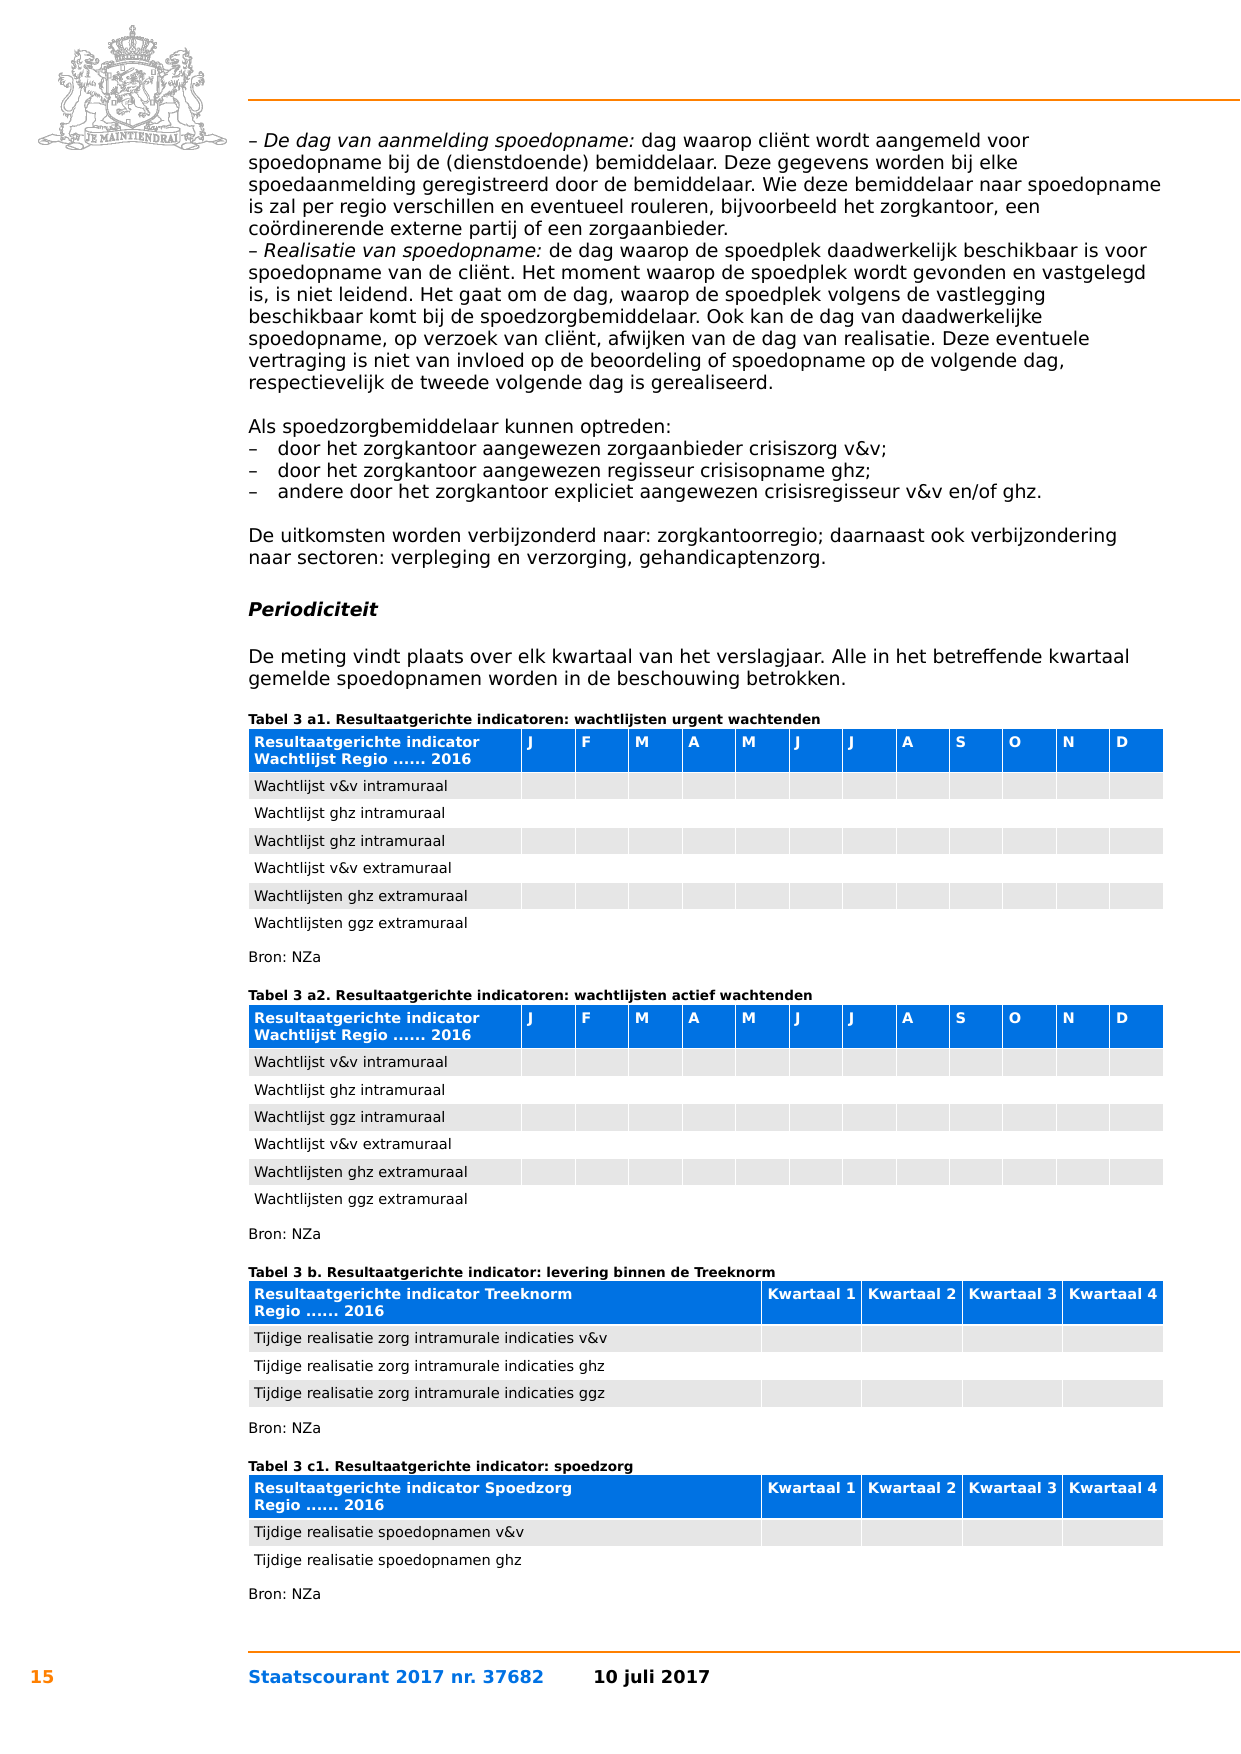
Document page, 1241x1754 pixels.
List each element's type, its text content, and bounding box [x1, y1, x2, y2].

text – andere door het zorgkantoor expliciet aangewezen crisisregisseur v&v en/of ghz. [248, 481, 1163, 503]
table_cell [736, 855, 789, 882]
table_cell [576, 1159, 628, 1185]
table_cell [522, 1049, 575, 1076]
table_cell Wachtlijsten ggz extramuraal [249, 1186, 521, 1213]
table_cell [683, 855, 735, 882]
table_cell [790, 855, 842, 882]
table_cell [736, 801, 789, 827]
table_cell [629, 773, 682, 799]
table_cell [576, 1104, 628, 1131]
table_cell A [683, 729, 735, 772]
table_cell [950, 1077, 1002, 1103]
table_cell [1110, 801, 1163, 827]
table_cell A [897, 729, 949, 772]
table_cell F [576, 729, 628, 772]
table_cell Bron: NZa [248, 938, 1163, 966]
table_cell [950, 801, 1002, 827]
table_cell J [843, 1005, 896, 1048]
table_cell [736, 1132, 789, 1158]
table_cell [1057, 1104, 1109, 1131]
table_cell [576, 1132, 628, 1158]
table_cell Tijdige realisatie spoedopnamen v&v [249, 1520, 761, 1546]
table_cell [1057, 1049, 1109, 1076]
table_cell J [790, 729, 842, 772]
table_cell [683, 1077, 735, 1103]
table_cell [1057, 801, 1109, 827]
table_cell Kwartaal 3 [963, 1281, 1062, 1324]
table_cell [897, 1077, 949, 1103]
table_cell [950, 910, 1002, 937]
table_cell [762, 1520, 861, 1546]
table_cell [843, 801, 896, 827]
table_cell Wachtlijst v&v intramuraal [249, 1049, 521, 1076]
text De meting vindt plaats over elk kwartaal van het verslagjaar. Alle in het betreffende kwartaal gemelde spoedopnamen worden in de beschouwing betrokken. [248, 646, 1163, 690]
table_cell [1057, 1077, 1109, 1103]
table_cell [897, 1104, 949, 1131]
table_cell [1057, 1159, 1109, 1185]
table_cell [843, 1186, 896, 1213]
table_cell Wachtlijst ggz intramuraal [249, 1104, 521, 1131]
table_cell [963, 1547, 1062, 1573]
table_cell [1110, 1159, 1163, 1185]
table_cell Kwartaal 1 [762, 1475, 861, 1518]
table_cell Kwartaal 3 [963, 1475, 1062, 1518]
table_cell [862, 1353, 962, 1379]
table_cell Resultaatgerichte indicator Treeknorm Regio ...... 2016 [249, 1281, 761, 1324]
table_cell N [1057, 1005, 1109, 1048]
table_cell [576, 855, 628, 882]
table_cell [862, 1547, 962, 1573]
table_cell [963, 1326, 1062, 1352]
table_cell [522, 1186, 575, 1213]
table_cell Kwartaal 4 [1063, 1475, 1163, 1518]
table_cell [1063, 1520, 1163, 1546]
text – Realisatie van spoedopname: de dag waarop de spoedplek daadwerkelijk beschikbaar is voor spoedopname van de cliënt. Het moment waarop de spoedplek wordt gevonden en vastgelegd is, is niet leidend. Het gaat om de dag, waarop de spoedplek volgens de vastlegging beschikbaar komt bij de spoedzorgbemiddelaar. Ook kan de dag van daadwerkelijke spoedopname, op verzoek van cliënt, afwijken van de dag van realisatie. Deze eventuele vertraging is niet van invloed op de beoordeling of spoedopname op de volgende dag, respectievelijk de tweede volgende dag is gerealiseerd. [248, 240, 1163, 394]
table_cell [576, 910, 628, 937]
table_cell [950, 1104, 1002, 1131]
text – door het zorgkantoor aangewezen zorgaanbieder crisiszorg v&v; [248, 437, 1163, 459]
table_cell [897, 828, 949, 854]
table_cell [790, 1159, 842, 1185]
table_cell [1110, 773, 1163, 799]
table_cell [1057, 773, 1109, 799]
table_cell [683, 1186, 735, 1213]
table_cell [762, 1547, 861, 1573]
table_cell [683, 910, 735, 937]
table_cell [1063, 1353, 1163, 1379]
table_cell [897, 855, 949, 882]
table_cell [1003, 1104, 1056, 1131]
table_cell Kwartaal 4 [1063, 1281, 1163, 1324]
table_cell O [1003, 1005, 1056, 1048]
table_cell [1063, 1326, 1163, 1352]
table_cell [1057, 910, 1109, 937]
table_cell [1063, 1380, 1163, 1407]
table_cell [629, 910, 682, 937]
table_cell [762, 1326, 861, 1352]
table_cell [629, 855, 682, 882]
table_cell [1003, 883, 1056, 909]
table_cell [1110, 1049, 1163, 1076]
table_cell [522, 1132, 575, 1158]
table_cell [762, 1380, 861, 1407]
table_cell [683, 883, 735, 909]
table_cell O [1003, 729, 1056, 772]
table_cell [897, 883, 949, 909]
table_cell Tijdige realisatie zorg intramurale indicaties v&v [249, 1326, 761, 1352]
table_cell [1110, 1132, 1163, 1158]
table_cell [522, 855, 575, 882]
table_cell [1110, 910, 1163, 937]
table_cell [897, 910, 949, 937]
table_cell [522, 1077, 575, 1103]
table_cell [950, 1186, 1002, 1213]
table_cell Wachtlijst v&v extramuraal [249, 855, 521, 882]
table_cell [790, 883, 842, 909]
table_cell [629, 801, 682, 827]
table_cell [790, 828, 842, 854]
table_cell [522, 773, 575, 799]
table_cell [1057, 855, 1109, 882]
table_cell [862, 1326, 962, 1352]
table_cell Bron: NZa [248, 1214, 1163, 1242]
table_cell [843, 828, 896, 854]
table_cell [790, 1132, 842, 1158]
table_cell [1110, 1077, 1163, 1103]
table_cell [522, 1159, 575, 1185]
table_cell [1057, 828, 1109, 854]
table_cell [1063, 1547, 1163, 1573]
table_cell [683, 773, 735, 799]
table_cell [522, 910, 575, 937]
table_cell [950, 1049, 1002, 1076]
table_cell [629, 828, 682, 854]
table_cell M [736, 1005, 789, 1048]
table_cell [522, 801, 575, 827]
table_cell [897, 1132, 949, 1158]
table_cell [683, 828, 735, 854]
table_header Tabel 3 a1. Resultaatgerichte indicatoren: wachtlijsten urgent wachtenden [248, 712, 1163, 728]
table_cell [897, 1186, 949, 1213]
table_cell [629, 883, 682, 909]
table_cell [683, 1104, 735, 1131]
table_cell [736, 1186, 789, 1213]
table_cell J [790, 1005, 842, 1048]
table_cell [1003, 801, 1056, 827]
table_cell [736, 1049, 789, 1076]
table_cell J [522, 729, 575, 772]
table_cell A [897, 1005, 949, 1048]
table_cell [736, 1104, 789, 1131]
table_cell Resultaatgerichte indicator Wachtlijst Regio ...... 2016 [249, 1005, 521, 1048]
table_cell [1057, 1186, 1109, 1213]
table_cell [963, 1353, 1062, 1379]
table_cell Resultaatgerichte indicator Spoedzorg Regio ...... 2016 [249, 1475, 761, 1518]
table_cell [629, 1159, 682, 1185]
table_cell [629, 1186, 682, 1213]
text De uitkomsten worden verbijzonderd naar: zorgkantoorregio; daarnaast ook verbijzondering naar sectoren: verpleging en verzorging, gehandicaptenzorg. [248, 525, 1163, 569]
table_cell [1003, 773, 1056, 799]
table_cell [683, 801, 735, 827]
table_cell [1003, 1159, 1056, 1185]
table_cell [963, 1520, 1062, 1546]
table_cell [790, 1186, 842, 1213]
table_cell [629, 1077, 682, 1103]
table_cell Wachtlijst ghz intramuraal [249, 1077, 521, 1103]
table_cell Tijdige realisatie zorg intramurale indicaties ggz [249, 1380, 761, 1407]
table_cell [736, 773, 789, 799]
table_cell [843, 883, 896, 909]
table_cell [790, 773, 842, 799]
table_cell [629, 1049, 682, 1076]
table_cell [576, 1077, 628, 1103]
text – De dag van aanmelding spoedopname: dag waarop cliënt wordt aangemeld voor spoedopname bij de (dienstdoende) bemiddelaar. Deze gegevens worden bij elke spoedaanmelding geregistreerd door de bemiddelaar. Wie deze bemiddelaar naar spoedopname is zal per regio verschillen en eventueel rouleren, bijvoorbeeld het zorgkantoor, een coördinerende externe partij of een zorgaanbieder. [248, 130, 1163, 240]
table_cell [790, 1077, 842, 1103]
text Als spoedzorgbemiddelaar kunnen optreden: [248, 416, 1163, 437]
table_cell Resultaatgerichte indicator Wachtlijst Regio ...... 2016 [249, 729, 521, 772]
table_cell [1057, 1132, 1109, 1158]
table_cell [790, 910, 842, 937]
table_cell [1003, 1132, 1056, 1158]
table_cell Wachtlijst v&v extramuraal [249, 1132, 521, 1158]
table_cell [897, 773, 949, 799]
table_cell [843, 855, 896, 882]
picture [38, 25, 227, 150]
table_cell [1003, 1049, 1056, 1076]
table_cell [1110, 1104, 1163, 1131]
table_cell [897, 801, 949, 827]
table_cell [736, 910, 789, 937]
table_cell J [843, 729, 896, 772]
table_cell [950, 773, 1002, 799]
table_cell F [576, 1005, 628, 1048]
table_cell [1110, 883, 1163, 909]
table_cell [843, 1104, 896, 1131]
table_cell Tijdige realisatie spoedopnamen ghz [249, 1547, 761, 1573]
table_cell S [950, 729, 1002, 772]
table_cell [736, 828, 789, 854]
table_cell [576, 883, 628, 909]
table_cell Wachtlijsten ghz extramuraal [249, 883, 521, 909]
table_cell Kwartaal 2 [862, 1281, 962, 1324]
table_cell [736, 1077, 789, 1103]
table_cell [950, 828, 1002, 854]
table_cell [862, 1520, 962, 1546]
table_cell [1003, 1077, 1056, 1103]
table_cell N [1057, 729, 1109, 772]
table_cell Bron: NZa [248, 1408, 1163, 1436]
subtitle Periodiciteit [248, 599, 1163, 621]
table_cell [843, 773, 896, 799]
table_cell [1057, 883, 1109, 909]
table_header Tabel 3 a2. Resultaatgerichte indicatoren: wachtlijsten actief wachtenden [248, 988, 1163, 1004]
table_cell [683, 1159, 735, 1185]
table_cell [1110, 855, 1163, 882]
table_cell [843, 1159, 896, 1185]
table_cell Wachtlijst ghz intramuraal [249, 801, 521, 827]
table_cell [843, 1049, 896, 1076]
table_cell [950, 855, 1002, 882]
table_cell [762, 1353, 861, 1379]
table_cell [522, 1104, 575, 1131]
table_cell [843, 910, 896, 937]
table_cell [683, 1049, 735, 1076]
table_cell [576, 1186, 628, 1213]
table_cell [790, 1104, 842, 1131]
table_cell Tijdige realisatie zorg intramurale indicaties ghz [249, 1353, 761, 1379]
table_cell [897, 1049, 949, 1076]
table_cell Wachtlijst ghz intramuraal [249, 828, 521, 854]
table_cell [897, 1159, 949, 1185]
table_cell [1003, 828, 1056, 854]
table_cell [736, 883, 789, 909]
table_header Tabel 3 c1. Resultaatgerichte indicator: spoedzorg [248, 1458, 1163, 1474]
table_cell Kwartaal 2 [862, 1475, 962, 1518]
table_cell J [522, 1005, 575, 1048]
table_cell [576, 801, 628, 827]
table_cell A [683, 1005, 735, 1048]
table_cell [950, 883, 1002, 909]
table_cell [629, 1104, 682, 1131]
table_cell Bron: NZa [248, 1574, 1163, 1603]
table_cell [862, 1380, 962, 1407]
table_cell D [1110, 729, 1163, 772]
table_cell [1003, 855, 1056, 882]
table_cell [790, 801, 842, 827]
table_cell S [950, 1005, 1002, 1048]
table_cell [576, 828, 628, 854]
table_cell [576, 773, 628, 799]
table_cell M [629, 729, 682, 772]
table_cell Wachtlijsten ghz extramuraal [249, 1159, 521, 1185]
table_cell [843, 1077, 896, 1103]
table_cell [950, 1132, 1002, 1158]
table_cell M [736, 729, 789, 772]
table_cell [1110, 1186, 1163, 1213]
table_cell [683, 1132, 735, 1158]
table_cell [1003, 1186, 1056, 1213]
table_cell Wachtlijsten ggz extramuraal [249, 910, 521, 937]
table_cell Kwartaal 1 [762, 1281, 861, 1324]
table_cell [963, 1380, 1062, 1407]
table_cell [522, 883, 575, 909]
table_cell [629, 1132, 682, 1158]
table_cell [736, 1159, 789, 1185]
table_header Tabel 3 b. Resultaatgerichte indicator: levering binnen de Treeknorm [248, 1264, 1163, 1280]
table_cell [790, 1049, 842, 1076]
table_cell [1110, 828, 1163, 854]
table_cell [950, 1159, 1002, 1185]
table_cell D [1110, 1005, 1163, 1048]
table_cell [843, 1132, 896, 1158]
table_cell Wachtlijst v&v intramuraal [249, 773, 521, 799]
table_cell M [629, 1005, 682, 1048]
table_cell [1003, 910, 1056, 937]
table_cell [576, 1049, 628, 1076]
table_cell [522, 828, 575, 854]
text – door het zorgkantoor aangewezen regisseur crisisopname ghz; [248, 459, 1163, 481]
